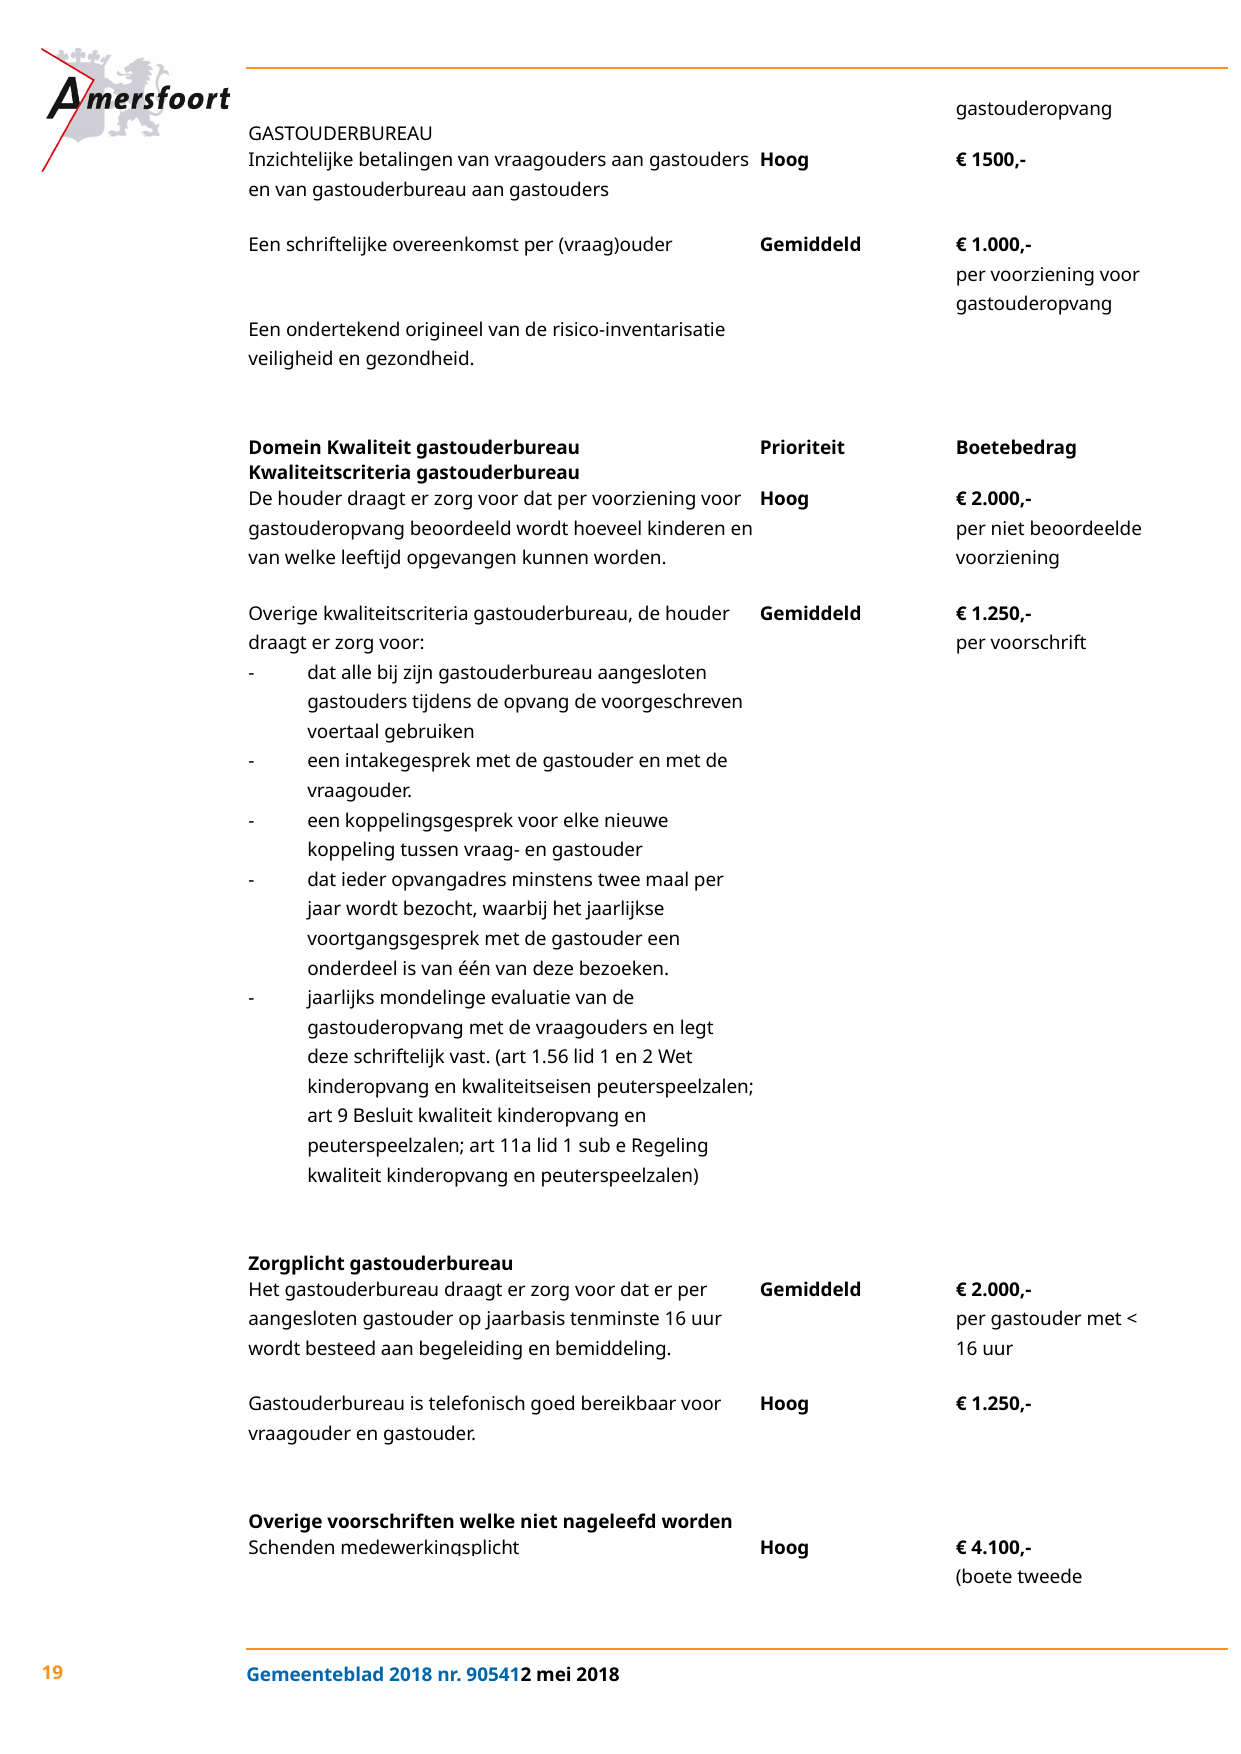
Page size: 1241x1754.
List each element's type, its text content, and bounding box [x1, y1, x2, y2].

table_cell [248, 95, 759, 121]
table_cell Een ondertekend origineel van de risico-inventarisatie veiligheid en gezondheid. [248, 316, 759, 401]
table_header Boetebedrag [956, 434, 1152, 459]
table_cell gastouderopvang [956, 95, 1152, 121]
table_cell De houder draagt er zorg voor dat per voorziening voor gastouderopvang beoordeeld wordt hoeveel kinderen en van welke leeftijd opgevangen kunnen worden. [248, 485, 759, 600]
table_cell Gemiddeld [760, 600, 956, 1217]
table_cell € 1500,- [956, 146, 1152, 231]
table_cell Overige kwaliteitscriteria gastouderbureau, de houder draagt er zorg voor: dat alle bij zijn gastouderbureau aangesloten gastouders tijdens de opvang de voorgeschreven voertaal gebruiken een intakegesprek met de gastouder en met de vraagouder. een koppelingsgesprek voor elke nieuwe koppeling tussen vraag- en gastouder dat ieder opvangadres minstens twee maal per jaar wordt bezocht, waarbij het jaarlijkse voortgangsgesprek met de gastouder een onderdeel is van één van deze bezoeken. jaarlijks mondelinge evaluatie van de gastouderopvang met de vraagouders en legt deze schriftelijk vast. (art 1.56 lid 1 en 2 Wet kinderopvang en kwaliteitseisen peuterspeelzalen; art 9 Besluit kwaliteit kinderopvang en peuterspeelzalen; art 11a lid 1 sub e Regeling kwaliteit kinderopvang en peuterspeelzalen) [248, 600, 759, 1217]
table_header Prioriteit [760, 434, 956, 459]
picture [41, 47, 231, 172]
table_cell [760, 95, 956, 121]
table_header Domein Kwaliteit gastouderbureau [248, 434, 759, 459]
table_cell Een schriftelijke overeenkomst per (vraag)ouder [248, 231, 759, 316]
table_cell € 1.000,- per voorziening voor gastouderopvang [956, 231, 1152, 401]
table_cell Gemiddeld [760, 231, 956, 401]
table_cell € 1.250,- per voorschrift [956, 600, 1152, 1217]
table_cell Gemiddeld [760, 1276, 956, 1390]
table_cell Inzichtelijke betalingen van vraagouders aan gastouders en van gastouderbureau aan gastouders [248, 146, 759, 231]
table_cell € 4.100,- (boete tweede [956, 1534, 1152, 1611]
table_cell Hoog [760, 146, 956, 231]
table_cell € 2.000,- per gastouder met < 16 uur [956, 1276, 1152, 1390]
table_cell € 1.250,- [956, 1390, 1152, 1475]
table_cell Hoog [760, 1390, 956, 1475]
table_cell Het gastouderbureau draagt er zorg voor dat er per aangesloten gastouder op jaarbasis tenminste 16 uur wordt besteed aan begeleiding en bemiddeling. [248, 1276, 759, 1390]
table_header Overige voorschriften welke niet nageleefd worden [248, 1508, 1152, 1534]
table_cell Hoog [760, 1534, 956, 1611]
table_cell Schenden medewerkingsplicht [248, 1534, 759, 1611]
table_header Zorgplicht gastouderbureau [248, 1250, 1152, 1276]
table_cell Kwaliteitscriteria gastouderbureau [248, 460, 1152, 485]
table_cell Gastouderbureau is telefonisch goed bereikbaar voor vraagouder en gastouder. [248, 1390, 759, 1475]
table_cell € 2.000,- per niet beoordeelde voorziening [956, 485, 1152, 600]
table_cell GASTOUDERBUREAU [248, 121, 1152, 146]
table_cell Hoog [760, 485, 956, 600]
